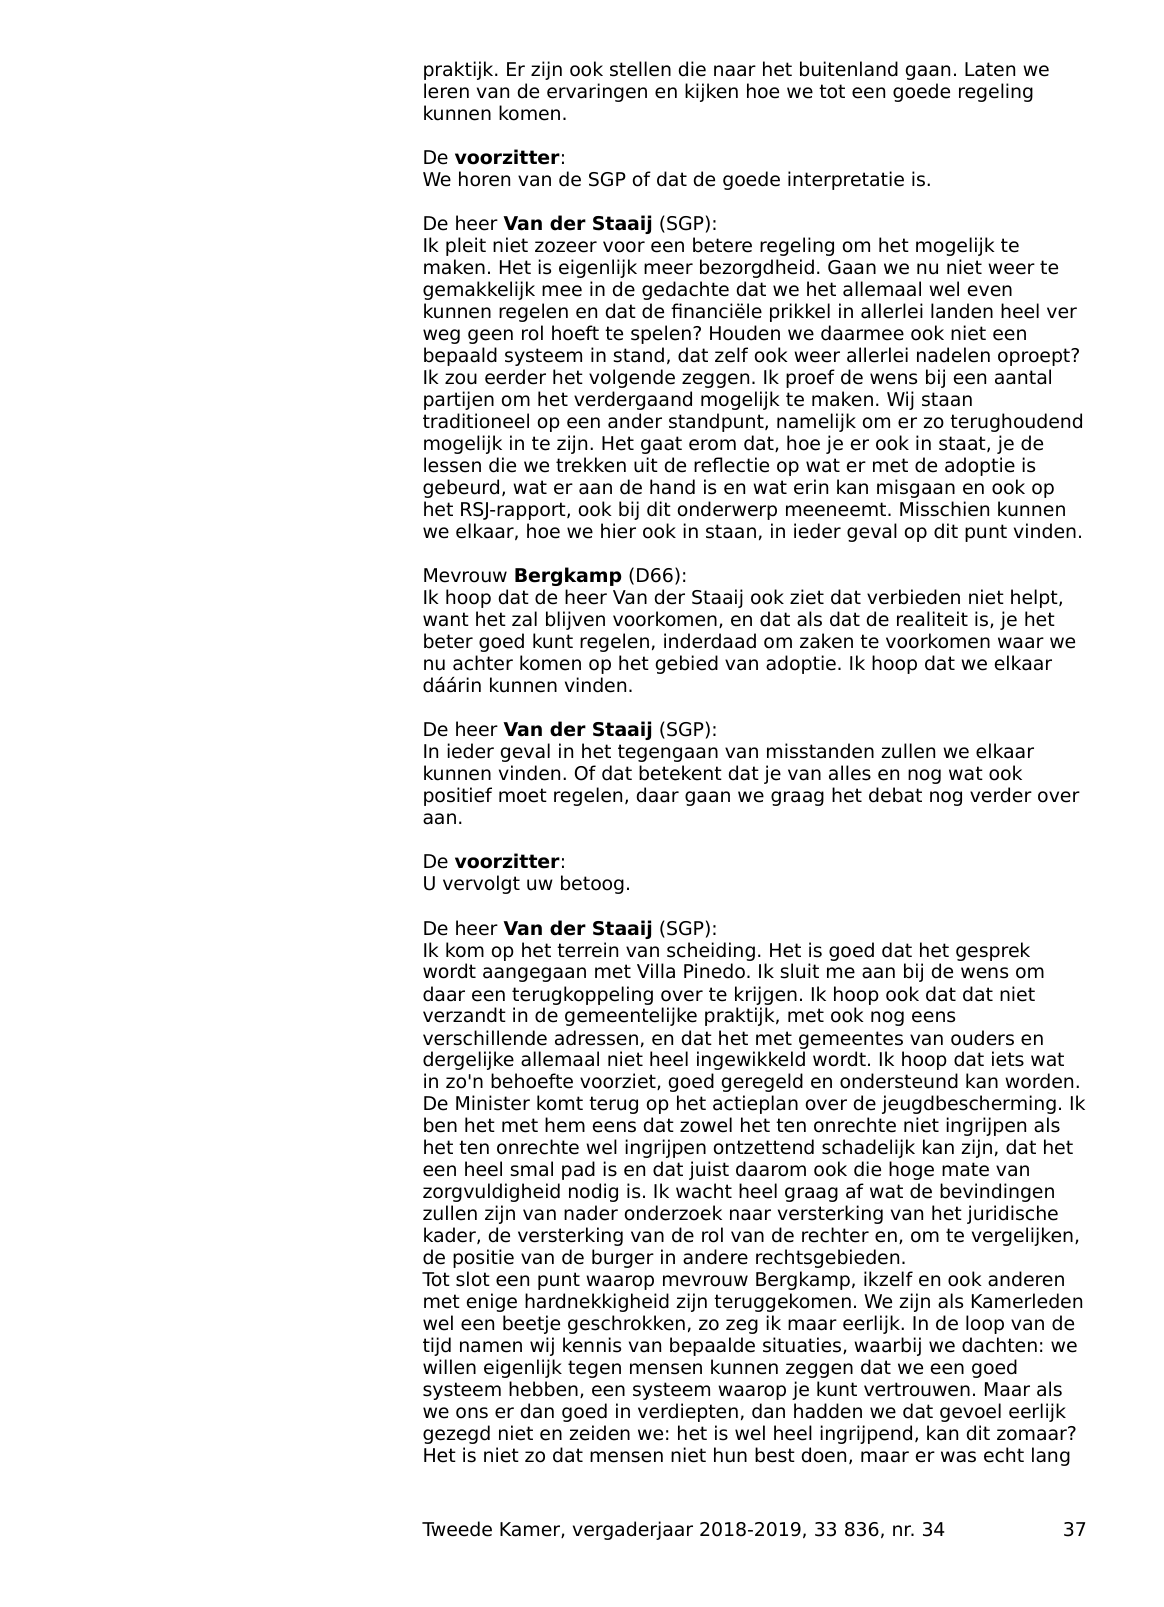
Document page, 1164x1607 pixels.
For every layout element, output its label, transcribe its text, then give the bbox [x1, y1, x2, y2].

text De heer Van der Staaij (SGP): [422, 917, 1087, 939]
text De voorzitter: [422, 147, 1087, 169]
text De voorzitter: [422, 851, 1087, 873]
text Ik pleit niet zozeer voor een betere regeling om het mogelijk te maken. Het is eigenlijk meer bezorgdheid. Gaan we nu niet weer te gemakkelijk mee in de gedachte dat we het allemaal wel even kunnen regelen en dat de financiële prikkel in allerlei landen heel ver weg geen rol hoeft te spelen? Houden we daarmee ook niet een bepaald systeem in stand, dat zelf ook weer allerlei nadelen oproept? Ik zou eerder het volgende zeggen. Ik proef de wens bij een aantal partijen om het verdergaand mogelijk te maken. Wij staan traditioneel op een ander standpunt, namelijk om er zo terughoudend mogelijk in te zijn. Het gaat erom dat, hoe je er ook in staat, je de lessen die we trekken uit de reflectie op wat er met de adoptie is gebeurd, wat er aan de hand is en wat erin kan misgaan en ook op het RSJ-rapport, ook bij dit onderwerp meeneemt. Misschien kunnen we elkaar, hoe we hier ook in staan, in ieder geval op dit punt vinden. [422, 235, 1087, 543]
text Ik hoop dat de heer Van der Staaij ook ziet dat verbieden niet helpt, want het zal blijven voorkomen, en dat als dat de realiteit is, je het beter goed kunt regelen, inderdaad om zaken te voorkomen waar we nu achter komen op het gebied van adoptie. Ik hoop dat we elkaar dáárin kunnen vinden. [422, 587, 1087, 697]
text In ieder geval in het tegengaan van misstanden zullen we elkaar kunnen vinden. Of dat betekent dat je van alles en nog wat ook positief moet regelen, daar gaan we graag het debat nog verder over aan. [422, 741, 1087, 829]
text De heer Van der Staaij (SGP): [422, 719, 1087, 741]
text U vervolgt uw betoog. [422, 873, 1087, 895]
text We horen van de SGP of dat de goede interpretatie is. [422, 169, 1087, 191]
text Tot slot een punt waarop mevrouw Bergkamp, ikzelf en ook anderen met enige hardnekkigheid zijn teruggekomen. We zijn als Kamerleden wel een beetje geschrokken, zo zeg ik maar eerlijk. In de loop van de tijd namen wij kennis van bepaalde situaties, waarbij we dachten: we willen eigenlijk tegen mensen kunnen zeggen dat we een goed systeem hebben, een systeem waarop je kunt vertrouwen. Maar als we ons er dan goed in verdiepten, dan hadden we dat gevoel eerlijk gezegd niet en zeiden we: het is wel heel ingrijpend, kan dit zomaar? Het is niet zo dat mensen niet hun best doen, maar er was echt lang [422, 1269, 1087, 1467]
text Ik kom op het terrein van scheiding. Het is goed dat het gesprek wordt aangegaan met Villa Pinedo. Ik sluit me aan bij de wens om daar een terugkoppeling over te krijgen. Ik hoop ook dat dat niet verzandt in de gemeentelijke praktijk, met ook nog eens verschillende adressen, en dat het met gemeentes van ouders en dergelijke allemaal niet heel ingewikkeld wordt. Ik hoop dat iets wat in zo'n behoefte voorziet, goed geregeld en ondersteund kan worden. [422, 939, 1087, 1093]
text De Minister komt terug op het actieplan over de jeugdbescherming. Ik ben het met hem eens dat zowel het ten onrechte niet ingrijpen als het ten onrechte wel ingrijpen ontzettend schadelijk kan zijn, dat het een heel smal pad is en dat juist daarom ook die hoge mate van zorgvuldigheid nodig is. Ik wacht heel graag af wat de bevindingen zullen zijn van nader onderzoek naar versterking van het juridische kader, de versterking van de rol van de rechter en, om te vergelijken, de positie van de burger in andere rechtsgebieden. [422, 1093, 1087, 1269]
text Mevrouw Bergkamp (D66): [422, 565, 1087, 587]
text De heer Van der Staaij (SGP): [422, 213, 1087, 235]
text praktijk. Er zijn ook stellen die naar het buitenland gaan. Laten we leren van de ervaringen en kijken hoe we tot een goede regeling kunnen komen. [422, 59, 1087, 125]
